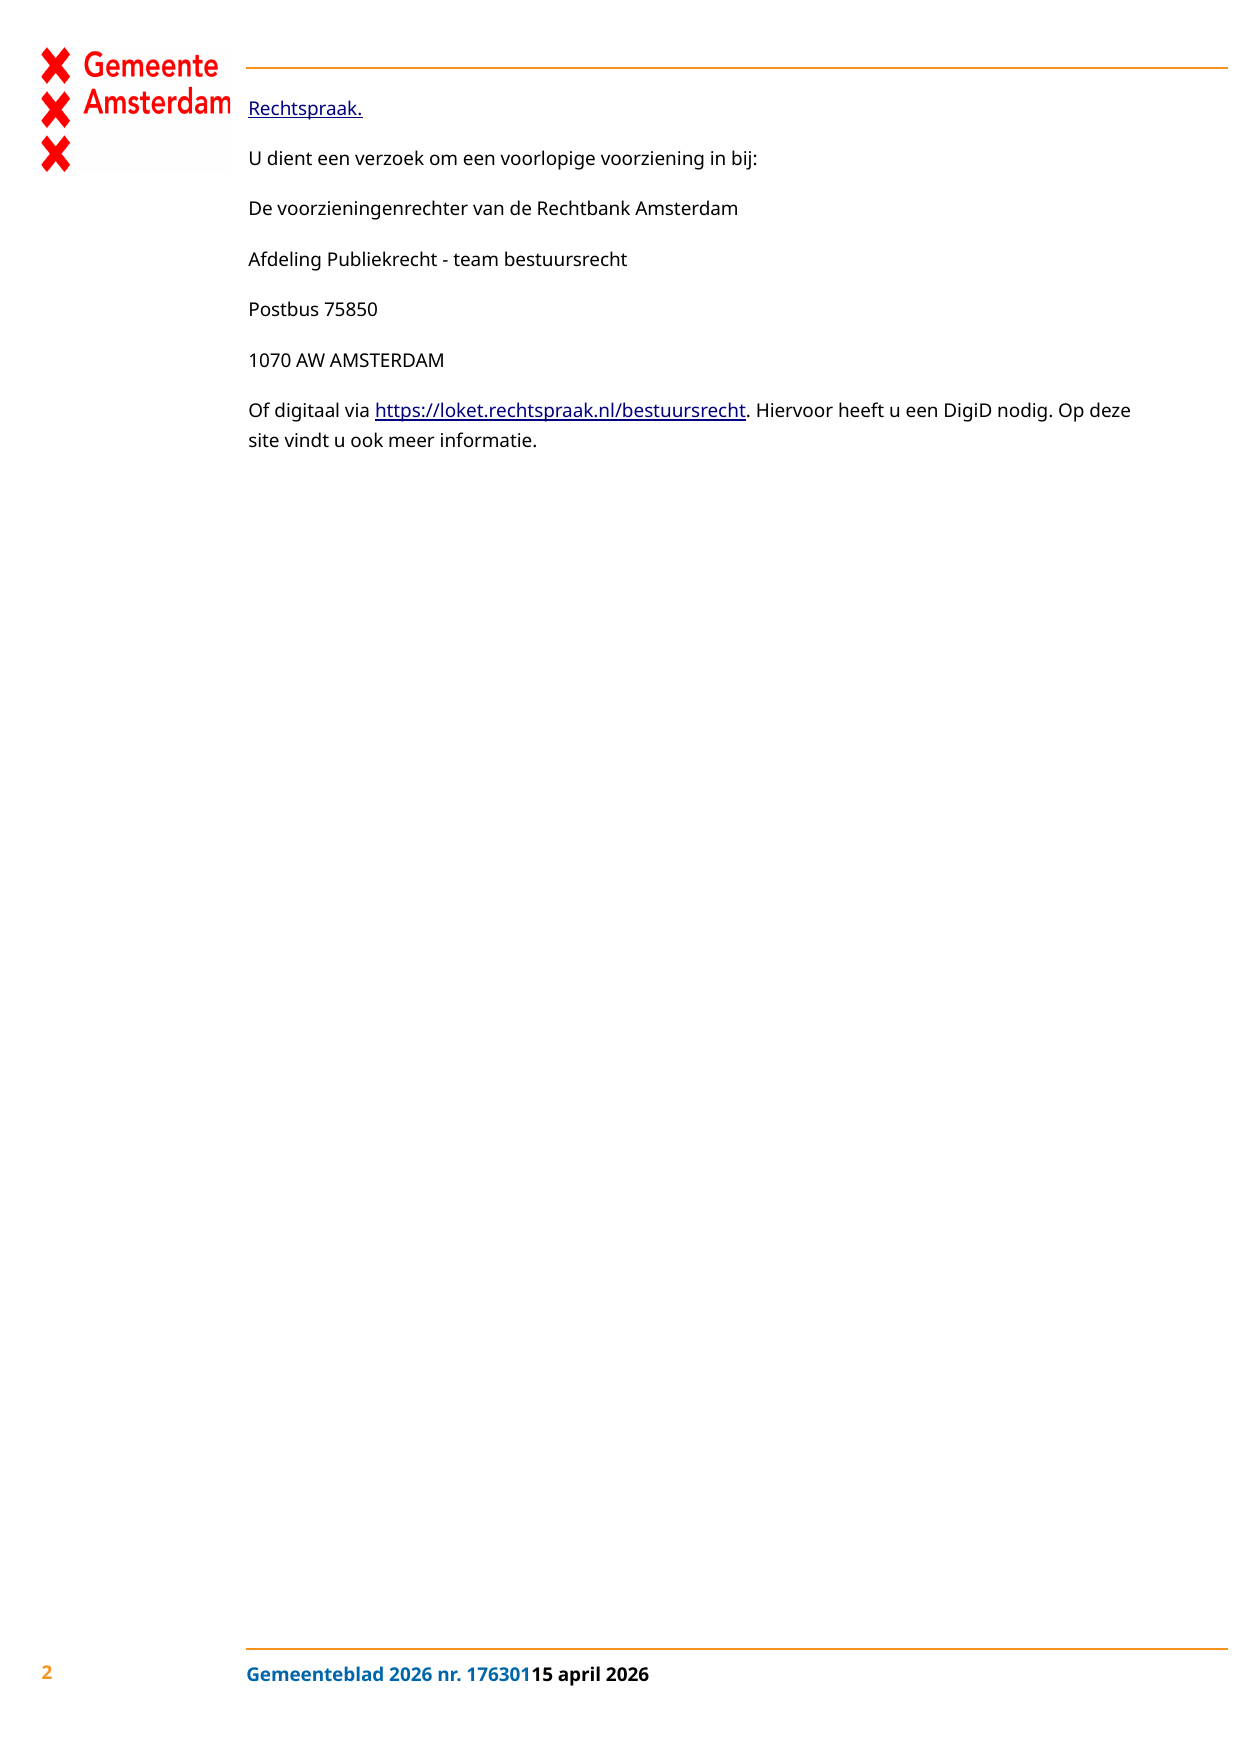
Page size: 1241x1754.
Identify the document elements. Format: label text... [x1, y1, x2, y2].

text Rechtspraak. [248, 95, 1152, 121]
text De voorzieningenrechter van de Rechtbank Amsterdam [248, 196, 1152, 221]
text 1070 AW AMSTERDAM [248, 347, 1152, 373]
text Afdeling Publiekrecht - team bestuursrecht [248, 246, 1152, 272]
text Of digitaal via https://loket.rechtspraak.nl/bestuursrecht. Hiervoor heeft u een DigiD nodig. Op deze site vindt u ook meer informatie. [248, 397, 1152, 453]
text Postbus 75850 [248, 296, 1152, 322]
text U dient een verzoek om een voorlopige voorziening in bij: [248, 145, 1152, 171]
picture [41, 47, 231, 172]
